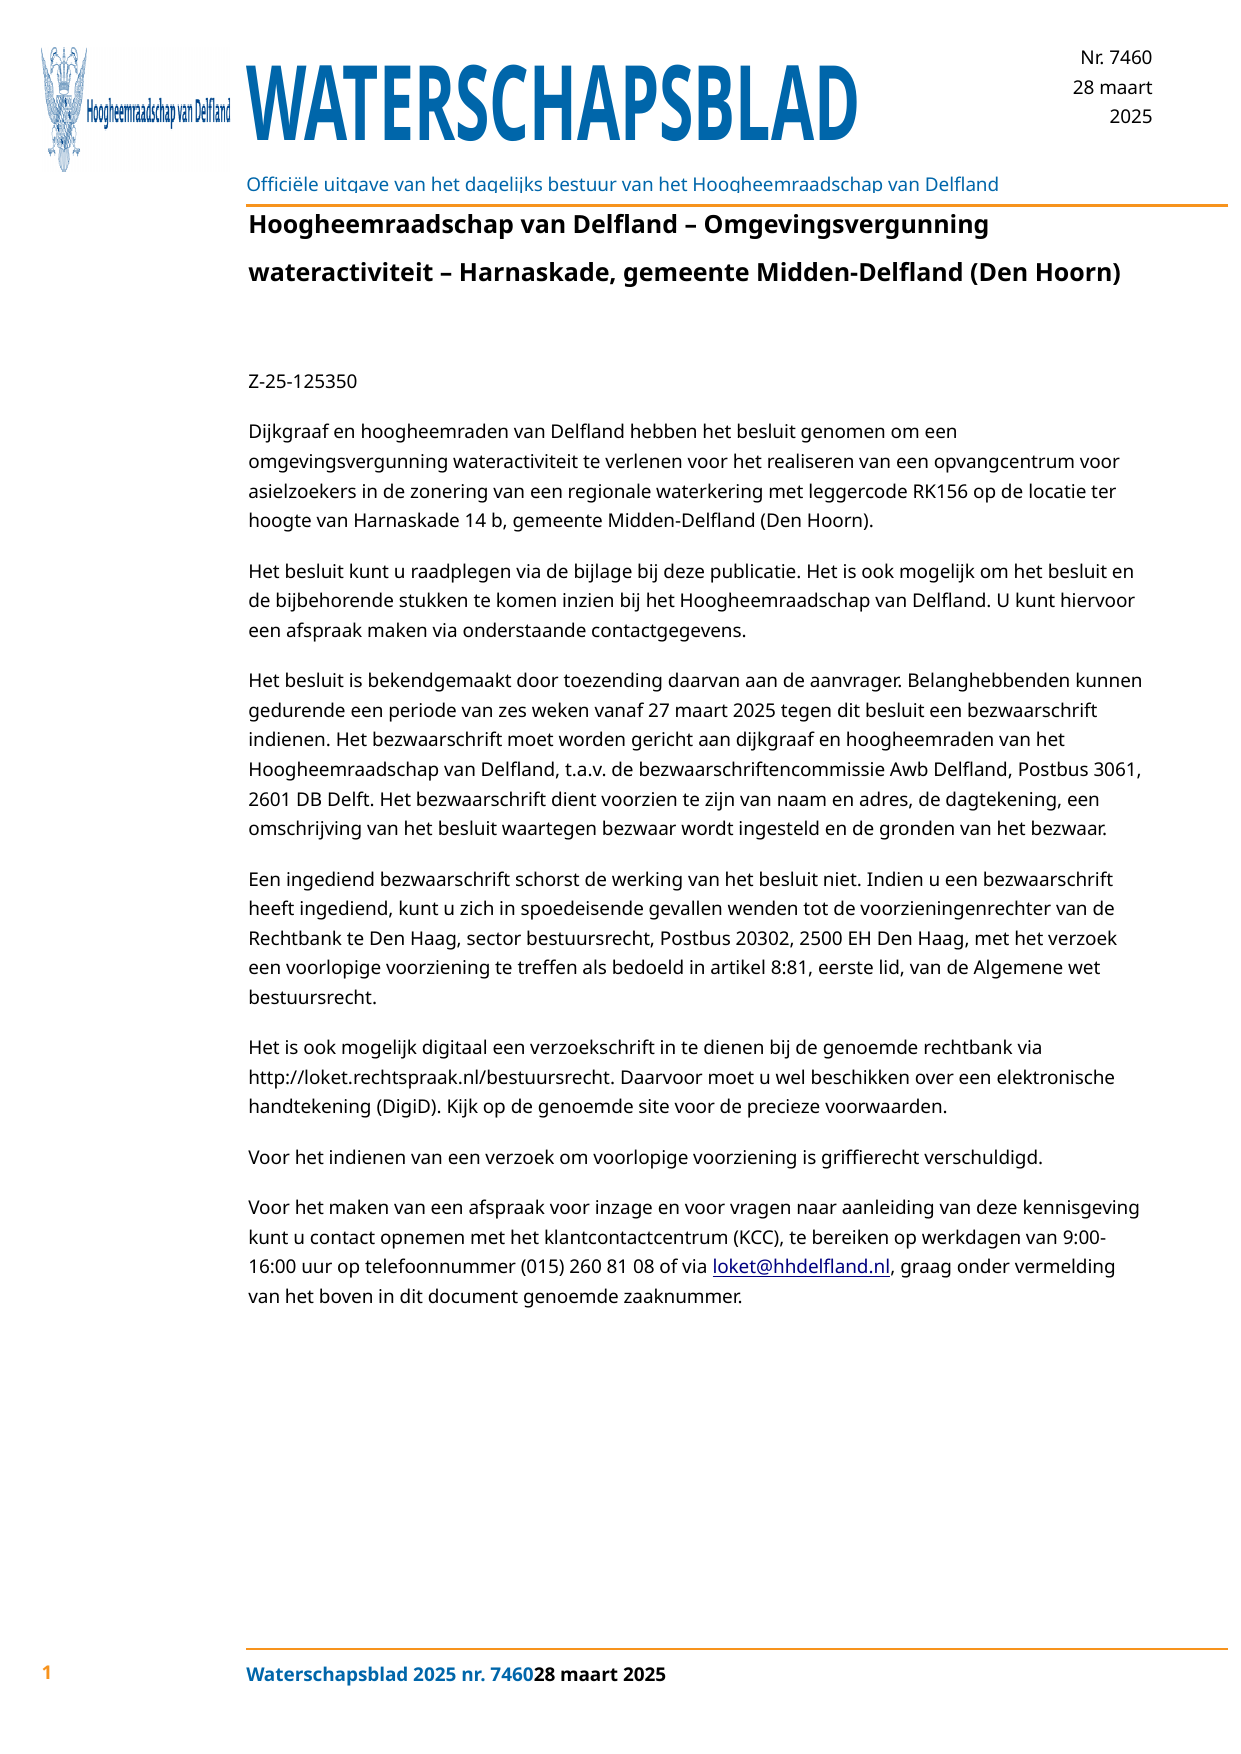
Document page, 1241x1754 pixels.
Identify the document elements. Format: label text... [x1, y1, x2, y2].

text Hoogheemraadschap van Delfland – Omgevingsvergunning wateractiviteit – Harnaskade, gemeente Midden-Delfland (Den Hoorn) [248, 207, 1152, 288]
text Voor het indienen van een verzoek om voorlopige voorziening is griffierecht verschuldigd. [248, 1144, 1152, 1170]
text Het besluit kunt u raadplegen via de bijlage bij deze publicatie. Het is ook mogelijk om het besluit en de bijbehorende stukken te komen inzien bij het Hoogheemraadschap van Delfland. U kunt hiervoor een afspraak maken via onderstaande contactgegevens. [248, 558, 1152, 643]
picture [41, 47, 231, 172]
text Dijkgraaf en hoogheemraden van Delfland hebben het besluit genomen om een omgevingsvergunning wateractiviteit te verlenen voor het realiseren van een opvangcentrum voor asielzoekers in de zonering van een regionale waterkering met leggercode RK156 op de locatie ter hoogte van Harnaskade 14 b, gemeente Midden-Delfland (Den Hoorn). [248, 419, 1152, 533]
text Z-25-125350 [248, 368, 1152, 394]
text Een ingediend bezwaarschrift schorst de werking van het besluit niet. Indien u een bezwaarschrift heeft ingediend, kunt u zich in spoedeisende gevallen wenden tot de voorzieningenrechter van de Rechtbank te Den Haag, sector bestuursrecht, Postbus 20302, 2500 EH Den Haag, met het verzoek een voorlopige voorziening te treffen als bedoeld in artikel 8:81, eerste lid, van de Algemene wet bestuursrecht. [248, 866, 1152, 1010]
text Het besluit is bekendgemaakt door toezending daarvan aan de aanvrager. Belanghebbenden kunnen gedurende een periode van zes weken vanaf 27 maart 2025 tegen dit besluit een bezwaarschrift indienen. Het bezwaarschrift moet worden gericht aan dijkgraaf en hoogheemraden van het Hoogheemraadschap van Delfland, t.a.v. de bezwaarschriftencommissie Awb Delfland, Postbus 3061, 2601 DB Delft. Het bezwaarschrift dient voorzien te zijn van naam en adres, de dagtekening, een omschrijving van het besluit waartegen bezwaar wordt ingesteld en de gronden van het bezwaar. [248, 667, 1152, 841]
text Het is ook mogelijk digitaal een verzoekschrift in te dienen bij de genoemde rechtbank via http://loket.rechtspraak.nl/bestuursrecht. Daarvoor moet u wel beschikken over een elektronische handtekening (DigiD). Kijk op de genoemde site voor de precieze voorwaarden. [248, 1034, 1152, 1119]
text Voor het maken van een afspraak voor inzage en voor vragen naar aanleiding van deze kennisgeving kunt u contact opnemen met het klantcontactcentrum (KCC), te bereiken op werkdagen van 9:00-16:00 uur op telefoonnummer (015) 260 81 08 of via loket@hhdelfland.nl, graag onder vermelding van het boven in dit document genoemde zaaknummer. [248, 1194, 1152, 1309]
